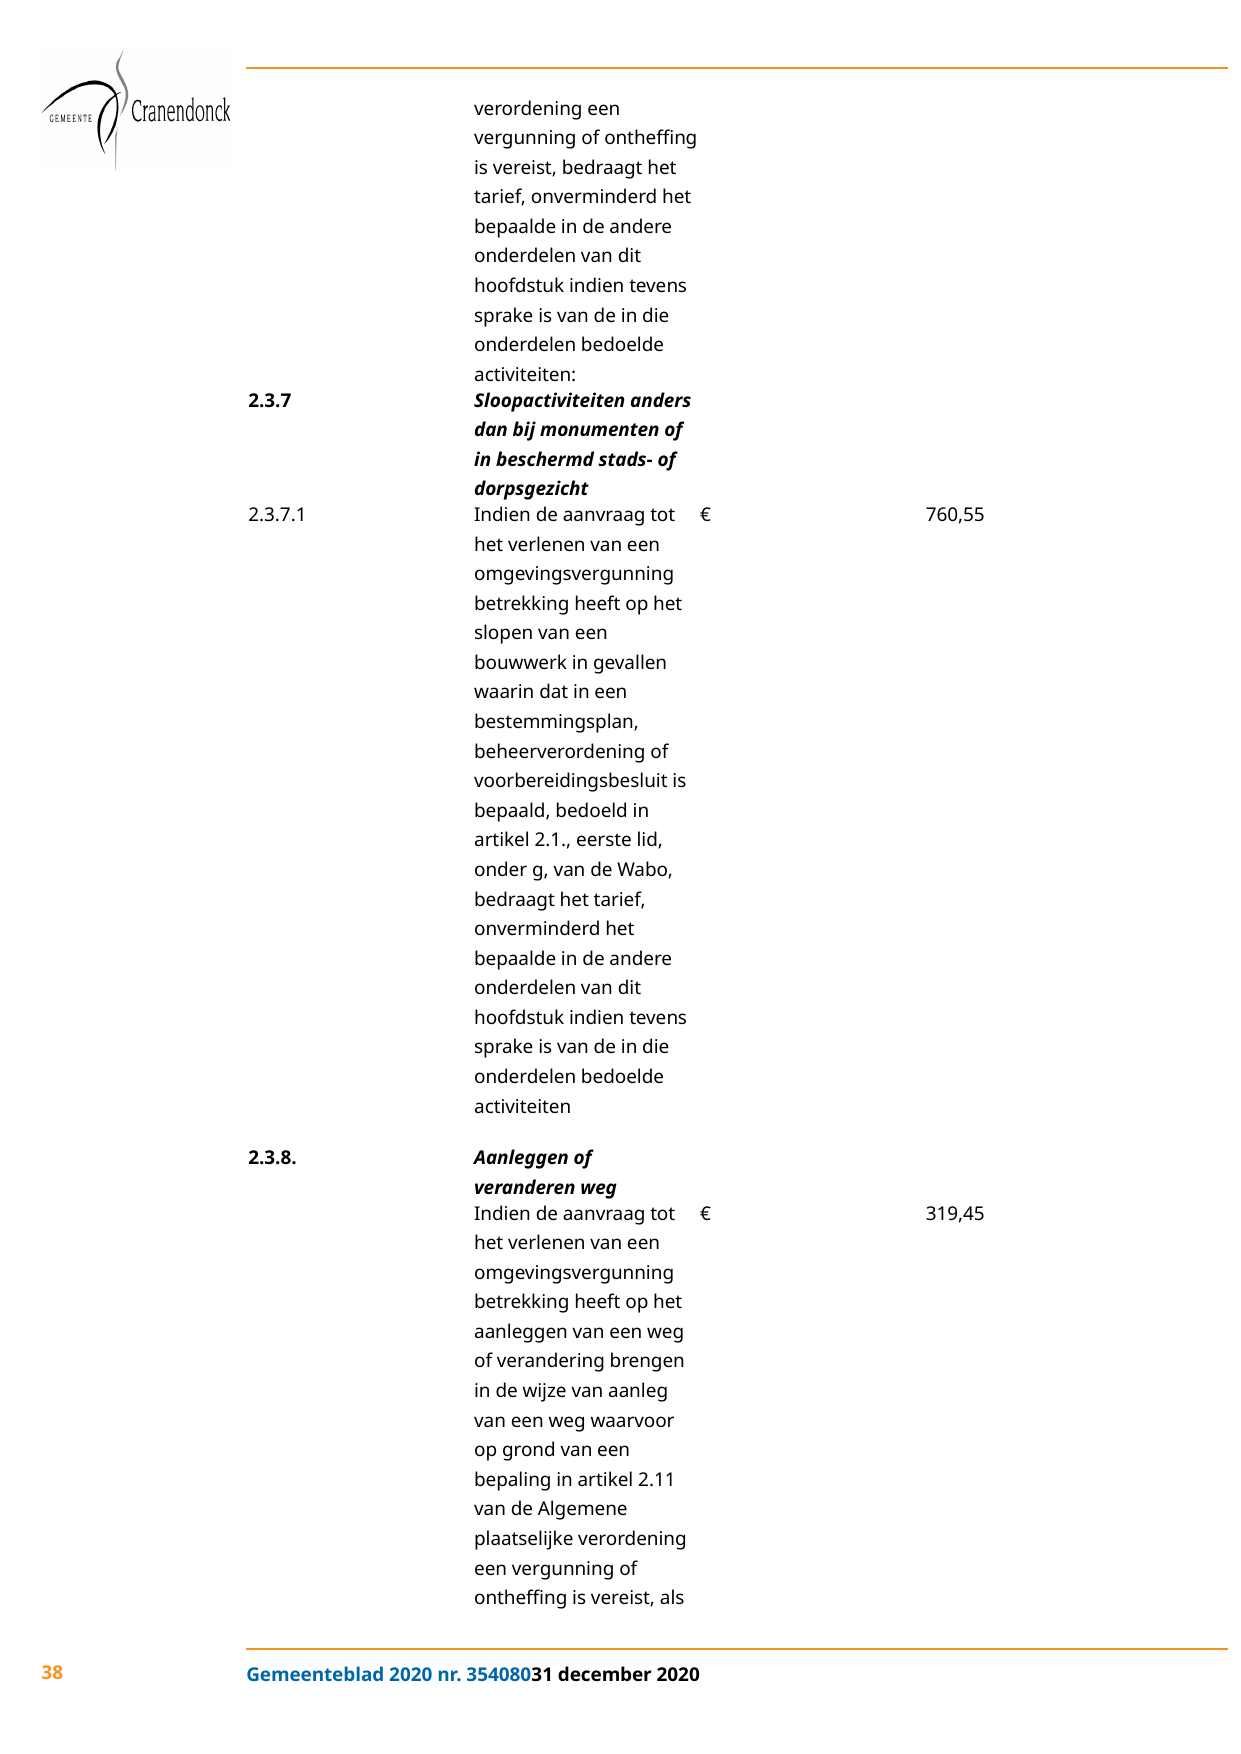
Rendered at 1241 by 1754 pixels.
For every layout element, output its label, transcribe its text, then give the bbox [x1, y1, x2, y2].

table_cell 760,55 [926, 501, 1152, 1119]
table_cell € [700, 1200, 926, 1610]
table_cell 319,45 [926, 1200, 1152, 1610]
table_cell [248, 1119, 1152, 1144]
table_cell [248, 95, 474, 387]
table_cell Indien de aanvraag tot het verlenen van een omgevingsvergunning betrekking heeft op het aanleggen van een weg of verandering brengen in de wijze van aanleg van een weg waarvoor op grond van een bepaling in artikel 2.11 van de Algemene plaatselijke verordening een vergunning of ontheffing is vereist, als [474, 1200, 700, 1610]
table_cell verordening een vergunning of ontheffing is vereist, bedraagt het tarief, onverminderd het bepaalde in de andere onderdelen van dit hoofdstuk indien tevens sprake is van de in die onderdelen bedoelde activiteiten: [474, 95, 700, 387]
table_cell [700, 1144, 926, 1200]
table_cell [700, 387, 926, 501]
table_cell Sloopactiviteiten anders dan bij monumenten of in beschermd stads- of dorpsgezicht [474, 387, 700, 501]
table_cell [700, 95, 926, 387]
table_cell Indien de aanvraag tot het verlenen van een omgevingsvergunning betrekking heeft op het slopen van een bouwwerk in gevallen waarin dat in een bestemmingsplan, beheerverordening of voorbereidingsbesluit is bepaald, bedoeld in artikel 2.1., eerste lid, onder g, van de Wabo, bedraagt het tarief, onverminderd het bepaalde in de andere onderdelen van dit hoofdstuk indien tevens sprake is van de in die onderdelen bedoelde activiteiten [474, 501, 700, 1119]
picture [41, 47, 231, 172]
table_cell 2.3.7.1 [248, 501, 474, 1119]
table_cell Aanleggen of veranderen weg [474, 1144, 700, 1200]
table_cell 2.3.7 [248, 387, 474, 501]
table_cell [926, 387, 1152, 501]
table_cell [248, 1200, 474, 1610]
table_cell € [700, 501, 926, 1119]
table_cell [926, 95, 1152, 387]
table_cell [926, 1144, 1152, 1200]
table_cell 2.3.8. [248, 1144, 474, 1200]
